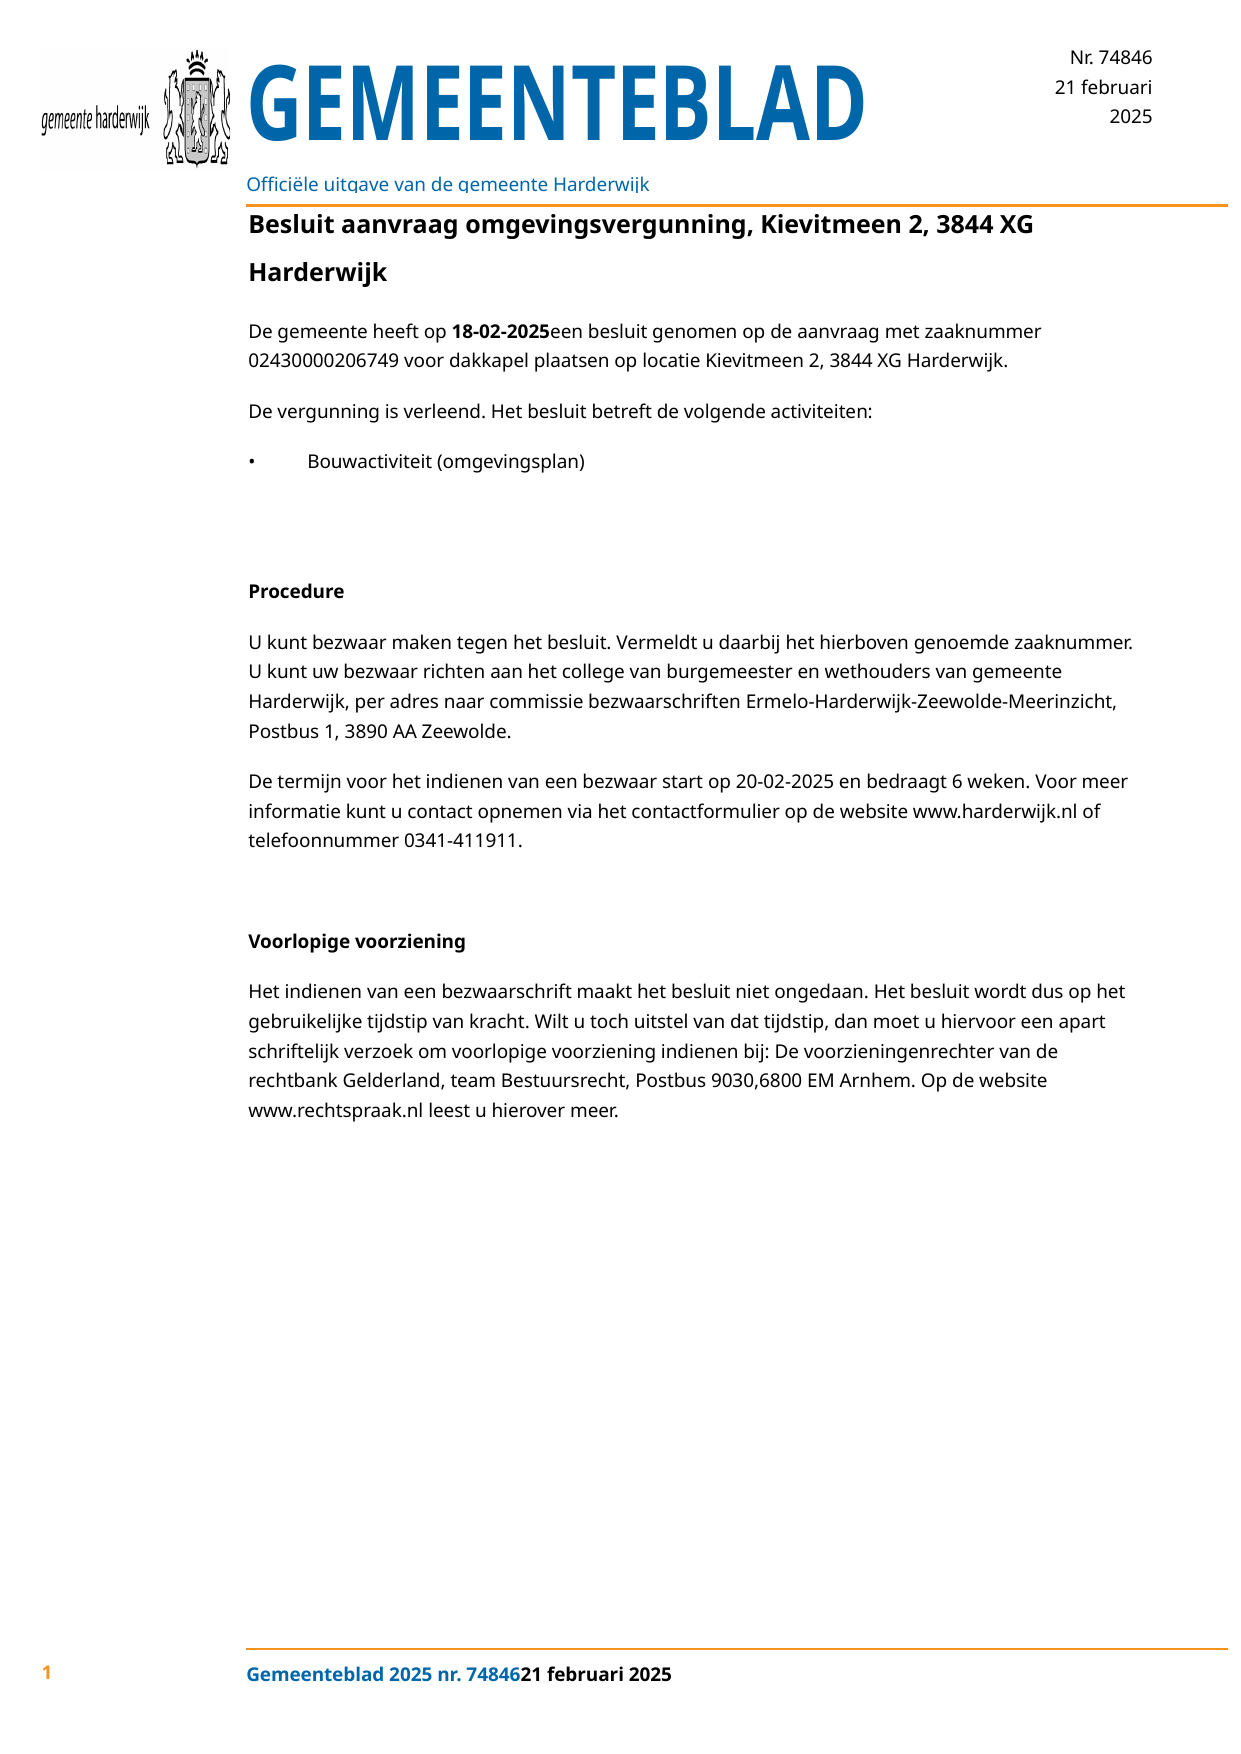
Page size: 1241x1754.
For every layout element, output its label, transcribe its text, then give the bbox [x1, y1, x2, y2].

text Voorlopige voorziening [248, 928, 1152, 954]
text De vergunning is verleend. Het besluit betreft de volgende activiteiten: [248, 398, 1152, 424]
text Het indienen van een bezwaarschrift maakt het besluit niet ongedaan. Het besluit wordt dus op het gebruikelijke tijdstip van kracht. Wilt u toch uitstel van dat tijdstip, dan moet u hiervoor een apart schriftelijk verzoek om voorlopige voorziening indienen bij: De voorzieningenrechter van de rechtbank Gelderland, team Bestuursrecht, Postbus 9030,6800 EM Arnhem. Op de website www.rechtspraak.nl leest u hierover meer. [248, 979, 1152, 1123]
text Besluit aanvraag omgevingsvergunning, Kievitmeen 2, 3844 XG Harderwijk [248, 207, 1152, 288]
picture [41, 47, 231, 172]
text De termijn voor het indienen van een bezwaar start op 20-02-2025 en bedraagt 6 weken. Voor meer informatie kunt u contact opnemen via het contactformulier op de website www.harderwijk.nl of telefoonnummer 0341-411911. [248, 768, 1152, 853]
text Procedure [248, 579, 1152, 604]
list Bouwactiviteit (omgevingsplan) [248, 448, 1152, 474]
text U kunt bezwaar maken tegen het besluit. Vermeldt u daarbij het hierboven genoemde zaaknummer. U kunt uw bezwaar richten aan het college van burgemeester en wethouders van gemeente Harderwijk, per adres naar commissie bezwaarschriften Ermelo-Harderwijk-Zeewolde-Meerinzicht, Postbus 1, 3890 AA Zeewolde. [248, 629, 1152, 744]
text De gemeente heeft op 18-02-2025een besluit genomen op de aanvraag met zaaknummer 02430000206749 voor dakkapel plaatsen op locatie Kievitmeen 2, 3844 XG Harderwijk. [248, 318, 1152, 373]
